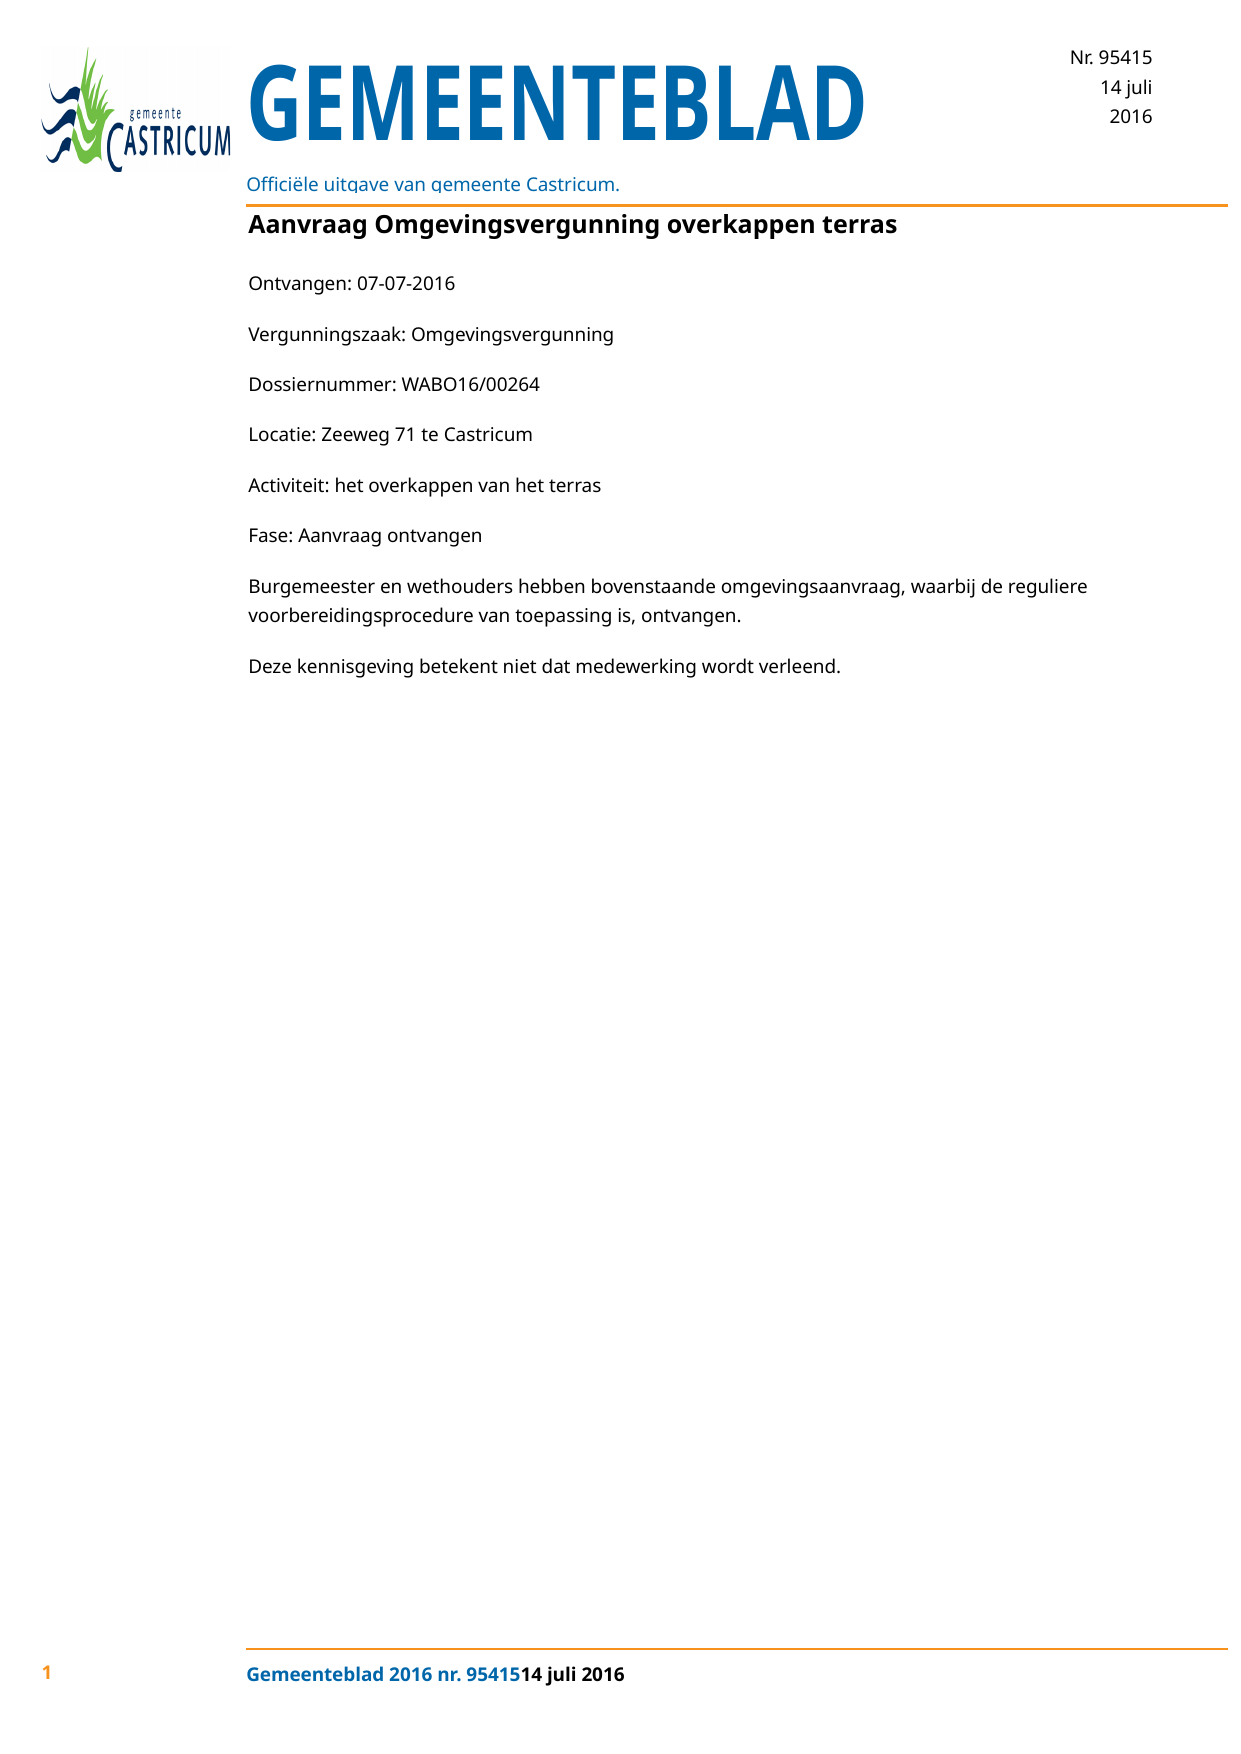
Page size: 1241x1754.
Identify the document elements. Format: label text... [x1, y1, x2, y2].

text Locatie: Zeeweg 71 te Castricum [248, 422, 1152, 447]
picture [41, 47, 231, 172]
text Burgemeester en wethouders hebben bovenstaande omgevingsaanvraag, waarbij de reguliere voorbereidingsprocedure van toepassing is, ontvangen. [248, 573, 1152, 628]
text Vergunningszaak: Omgevingsvergunning [248, 321, 1152, 346]
text Ontvangen: 07-07-2016 [248, 270, 1152, 296]
text Dossiernummer: WABO16/00264 [248, 371, 1152, 397]
text Fase: Aanvraag ontvangen [248, 522, 1152, 548]
text Aanvraag Omgevingsvergunning overkappen terras [248, 207, 1152, 241]
text Activiteit: het overkappen van het terras [248, 472, 1152, 498]
text Deze kennisgeving betekent niet dat medewerking wordt verleend. [248, 653, 1152, 678]
